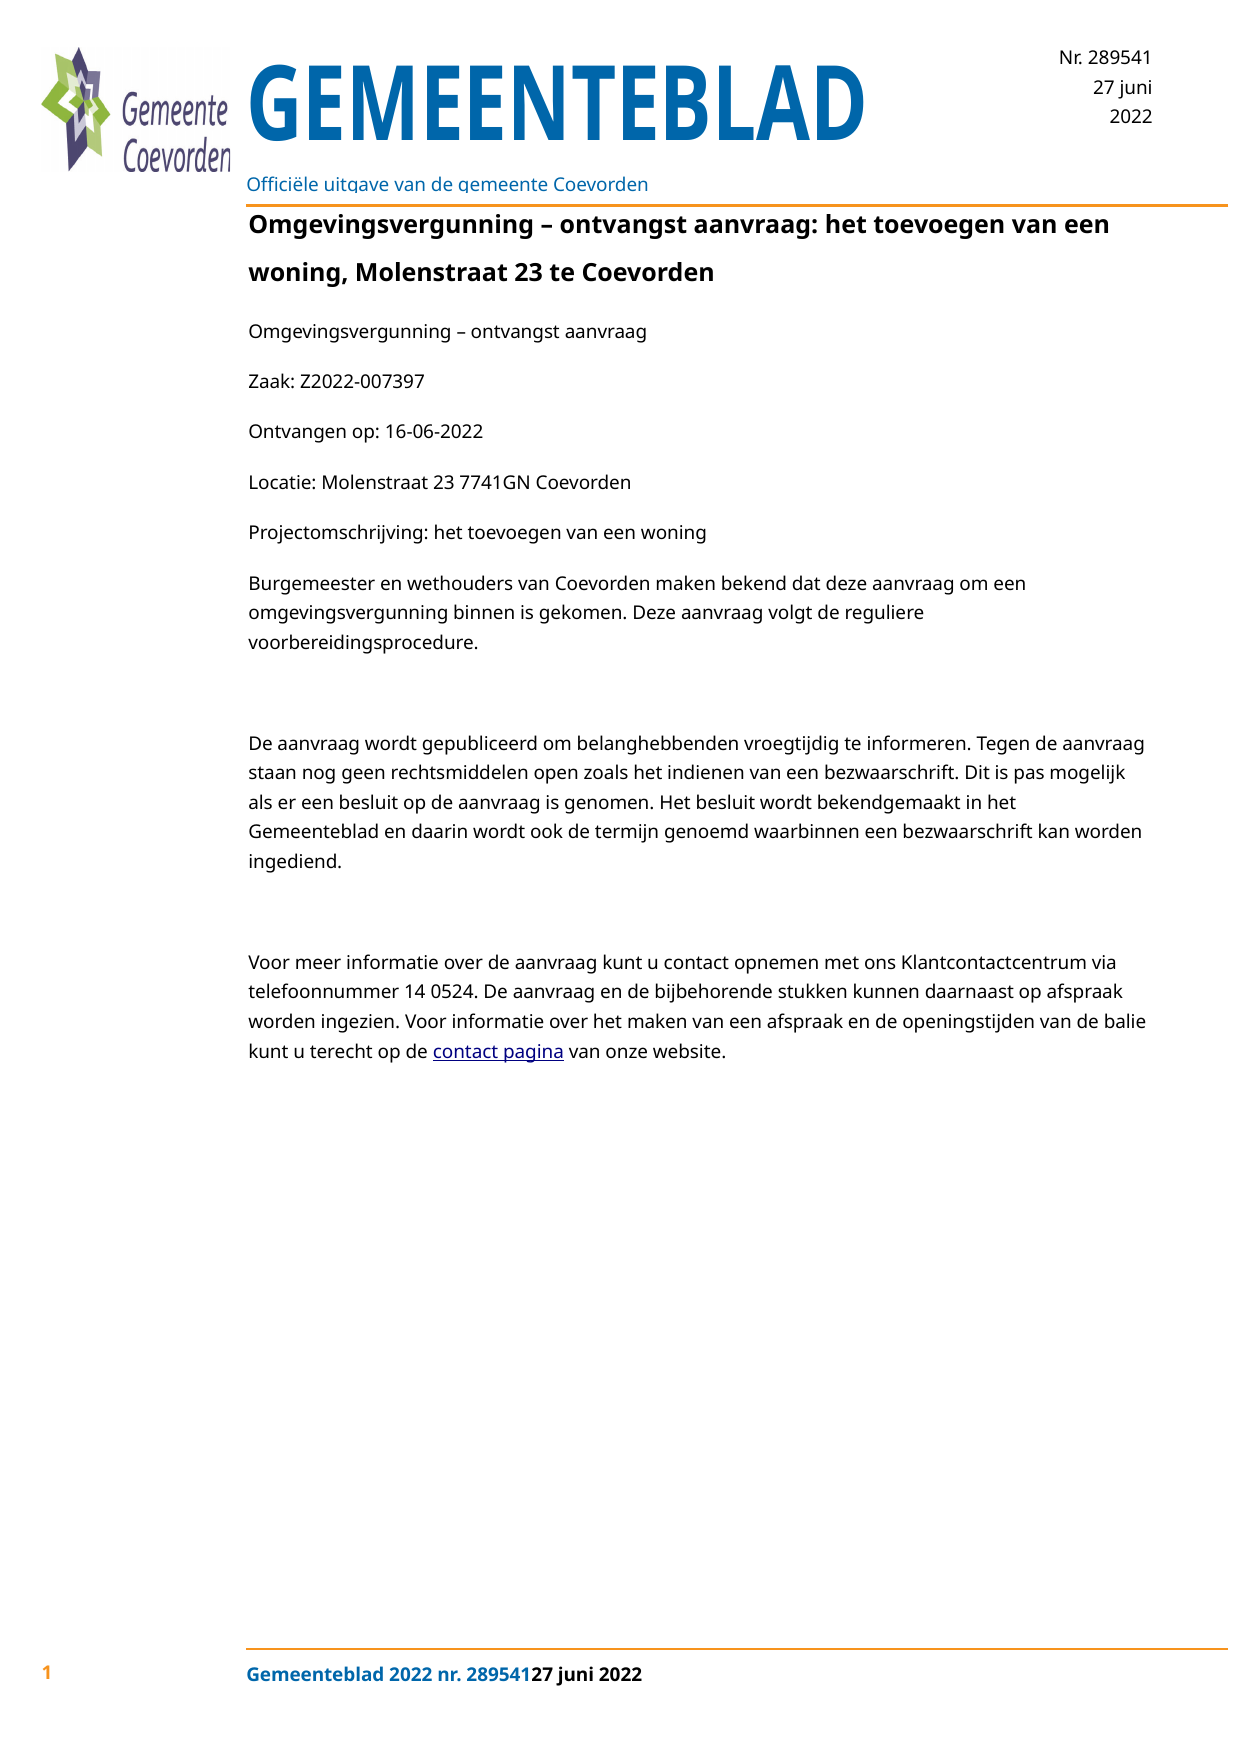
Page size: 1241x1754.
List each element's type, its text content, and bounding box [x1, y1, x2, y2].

text Omgevingsvergunning – ontvangst aanvraag: het toevoegen van een woning, Molenstraat 23 te Coevorden [248, 207, 1152, 288]
text Ontvangen op: 16-06-2022 [248, 419, 1152, 444]
text Burgemeester en wethouders van Coevorden maken bekend dat deze aanvraag om een omgevingsvergunning binnen is gekomen. Deze aanvraag volgt de reguliere voorbereidingsprocedure. [248, 570, 1152, 655]
text Projectomschrijving: het toevoegen van een woning [248, 519, 1152, 545]
text Voor meer informatie over de aanvraag kunt u contact opnemen met ons Klantcontactcentrum via telefoonnummer 14 0524. De aanvraag en de bijbehorende stukken kunnen daarnaast op afspraak worden ingezien. Voor informatie over het maken van een afspraak en de openingstijden van de balie kunt u terecht op de contact pagina van onze website. [248, 949, 1152, 1064]
text Omgevingsvergunning – ontvangst aanvraag [248, 318, 1152, 344]
text Zaak: Z2022-007397 [248, 368, 1152, 394]
picture [41, 47, 231, 172]
text Locatie: Molenstraat 23 7741GN Coevorden [248, 469, 1152, 495]
text De aanvraag wordt gepubliceerd om belanghebbenden vroegtijdig te informeren. Tegen de aanvraag staan nog geen rechtsmiddelen open zoals het indienen van een bezwaarschrift. Dit is pas mogelijk als er een besluit op de aanvraag is genomen. Het besluit wordt bekendgemaakt in het Gemeenteblad en daarin wordt ook de termijn genoemd waarbinnen een bezwaarschrift kan worden ingediend. [248, 730, 1152, 874]
